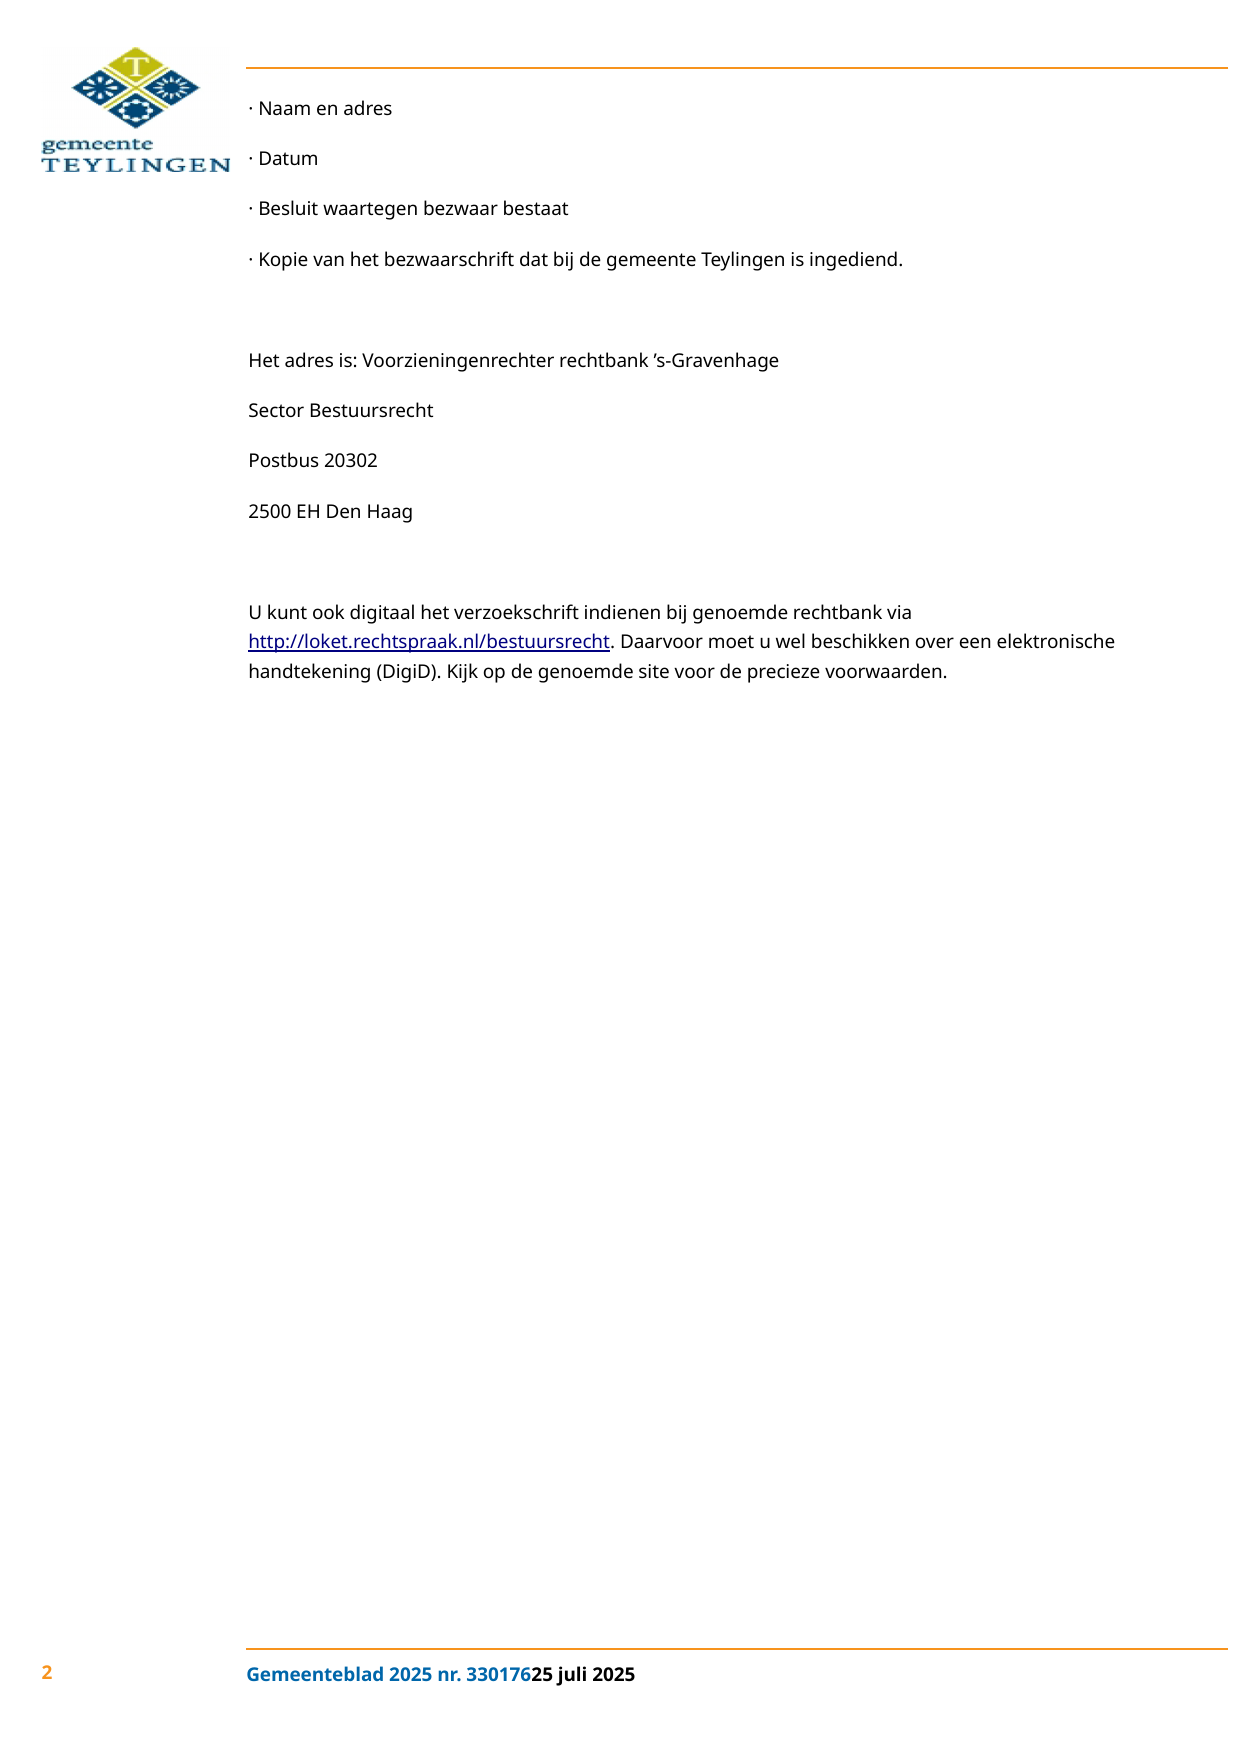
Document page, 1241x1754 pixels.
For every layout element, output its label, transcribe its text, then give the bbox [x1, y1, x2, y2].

picture [41, 47, 231, 172]
text 2500 EH Den Haag [248, 498, 1152, 524]
text · Besluit waartegen bezwaar bestaat [248, 196, 1152, 221]
text · Datum [248, 145, 1152, 171]
text Postbus 20302 [248, 448, 1152, 473]
text Sector Bestuursrecht [248, 397, 1152, 423]
text · Kopie van het bezwaarschrift dat bij de gemeente Teylingen is ingediend. [248, 246, 1152, 272]
text Het adres is: Voorzieningenrechter rechtbank ’s-Gravenhage [248, 347, 1152, 373]
text · Naam en adres [248, 95, 1152, 121]
text U kunt ook digitaal het verzoekschrift indienen bij genoemde rechtbank via http://loket.rechtspraak.nl/bestuursrecht. Daarvoor moet u wel beschikken over een elektronische handtekening (DigiD). Kijk op de genoemde site voor de precieze voorwaarden. [248, 599, 1152, 684]
